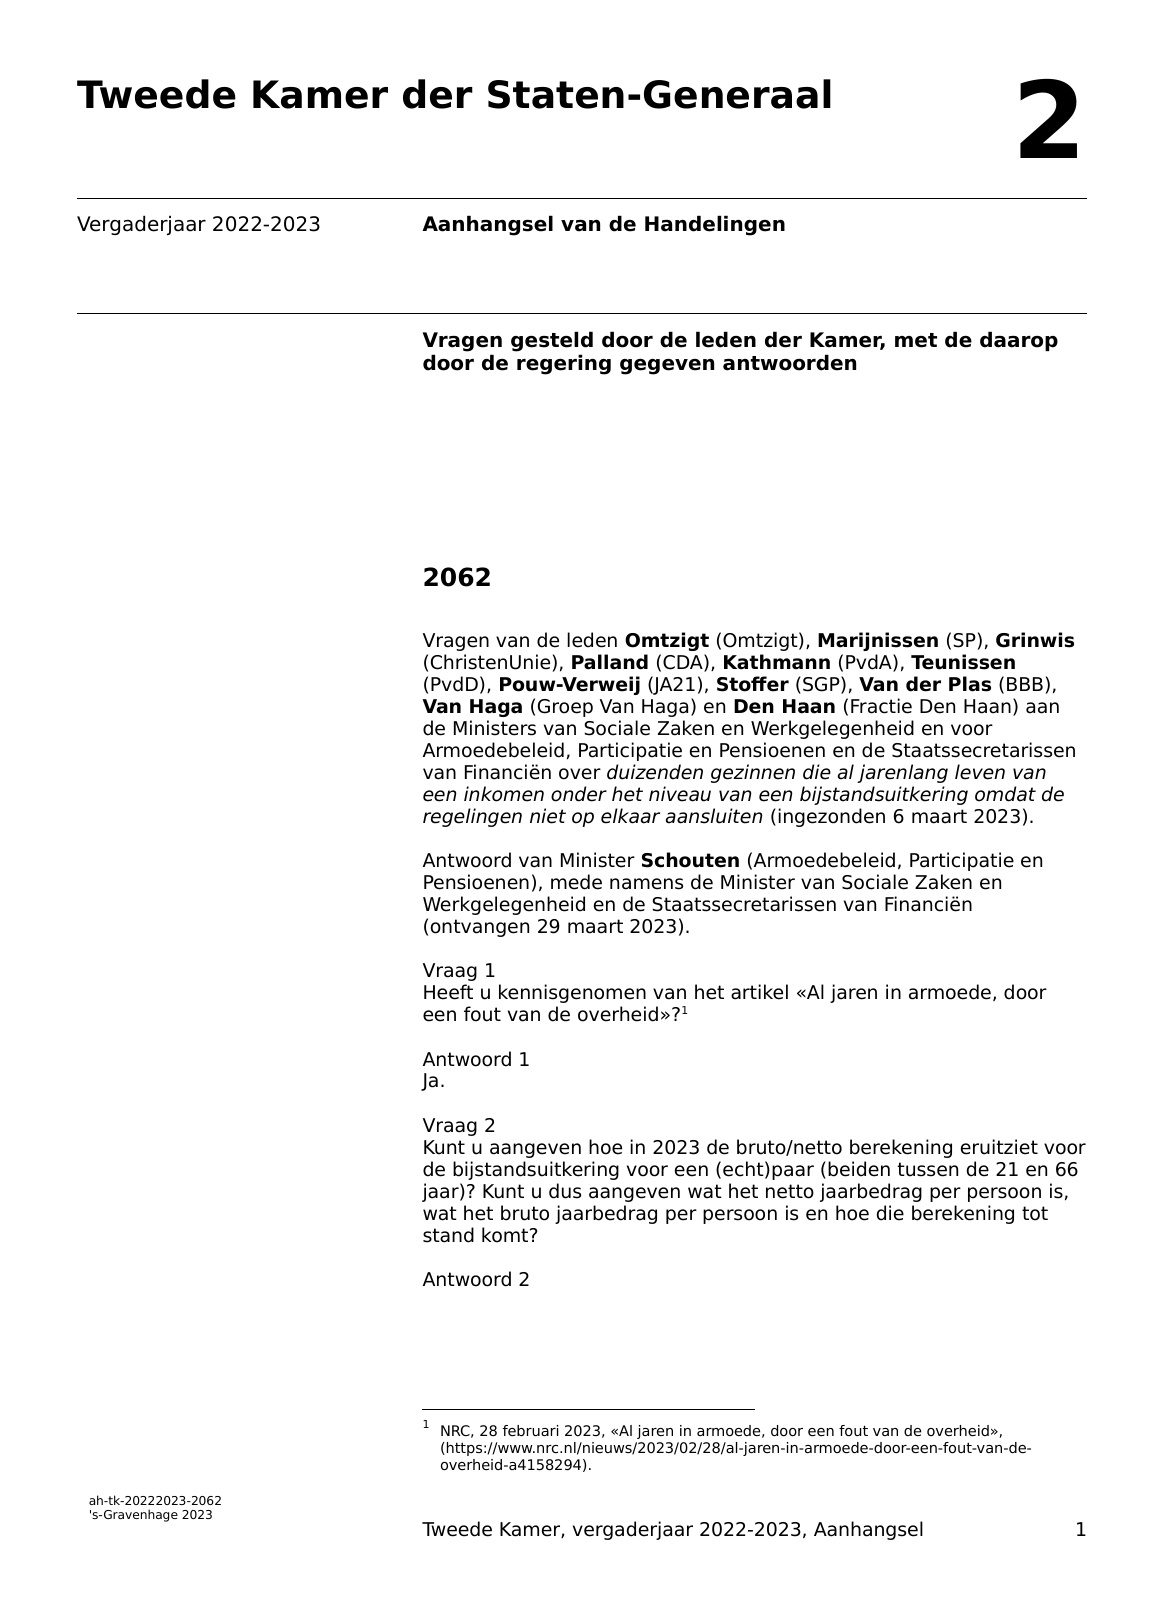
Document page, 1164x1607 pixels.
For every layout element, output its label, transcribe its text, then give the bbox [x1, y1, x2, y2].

text Vraag 2 [422, 1114, 1087, 1137]
text NRC, 28 februari 2023, «Al jaren in armoede, door een fout van de overheid», (https://www.nrc.nl/nieuws/2023/02/28/al-jaren-in-armoede-door-een-fout-van-de-overheid-a4158294). [422, 1418, 1087, 1474]
text Vraag 1 [422, 960, 1087, 982]
text 's-Gravenhage 2023 [88, 1508, 323, 1522]
table_cell Vragen gesteld door de leden der Kamer, met de daarop door de regering gegeven antwoorden [422, 314, 1087, 375]
text Kunt u aangeven hoe in 2023 de bruto/netto berekening eruitziet voor de bijstandsuitkering voor een (echt)paar (beiden tussen de 21 en 66 jaar)? Kunt u dus aangeven wat het netto jaarbedrag per persoon is, wat het bruto jaarbedrag per persoon is en hoe die berekening tot stand komt? [422, 1137, 1087, 1246]
text Heeft u kennisgenomen van het artikel «Al jaren in armoede, door een fout van de overheid»? [422, 982, 1087, 1026]
table_cell Aanhangsel van de Handelingen [422, 199, 1087, 313]
text Antwoord 1 [422, 1048, 1087, 1070]
table_cell Vergaderjaar 2022-2023 [77, 199, 422, 313]
table_cell [77, 314, 422, 375]
table_header 2 [886, 59, 1087, 198]
text Antwoord 2 [422, 1269, 1087, 1291]
text ah-tk-20222023-2062 [88, 1494, 323, 1508]
table_header Tweede Kamer der Staten-Generaal [77, 59, 886, 198]
text Vragen van de leden Omtzigt (Omtzigt), Marijnissen (SP), Grinwis (ChristenUnie), Palland (CDA), Kathmann (PvdA), Teunissen (PvdD), Pouw-Verweij (JA21), Stoffer (SGP), Van der Plas (BBB), Van Haga (Groep Van Haga) en Den Haan (Fractie Den Haan) aan de Ministers van Sociale Zaken en Werkgelegenheid en voor Armoedebeleid, Participatie en Pensioenen en de Staatssecretarissen van Financiën over duizenden gezinnen die al jarenlang leven van een inkomen onder het niveau van een bijstandsuitkering omdat de regelingen niet op elkaar aansluiten (ingezonden 6 maart 2023). [422, 630, 1087, 828]
text Antwoord van Minister Schouten (Armoedebeleid, Participatie en Pensioenen), mede namens de Minister van Sociale Zaken en Werkgelegenheid en de Staatssecretarissen van Financiën (ontvangen 29 maart 2023). [422, 850, 1087, 938]
text Ja. [422, 1070, 1087, 1092]
text 2062 [422, 563, 1087, 592]
